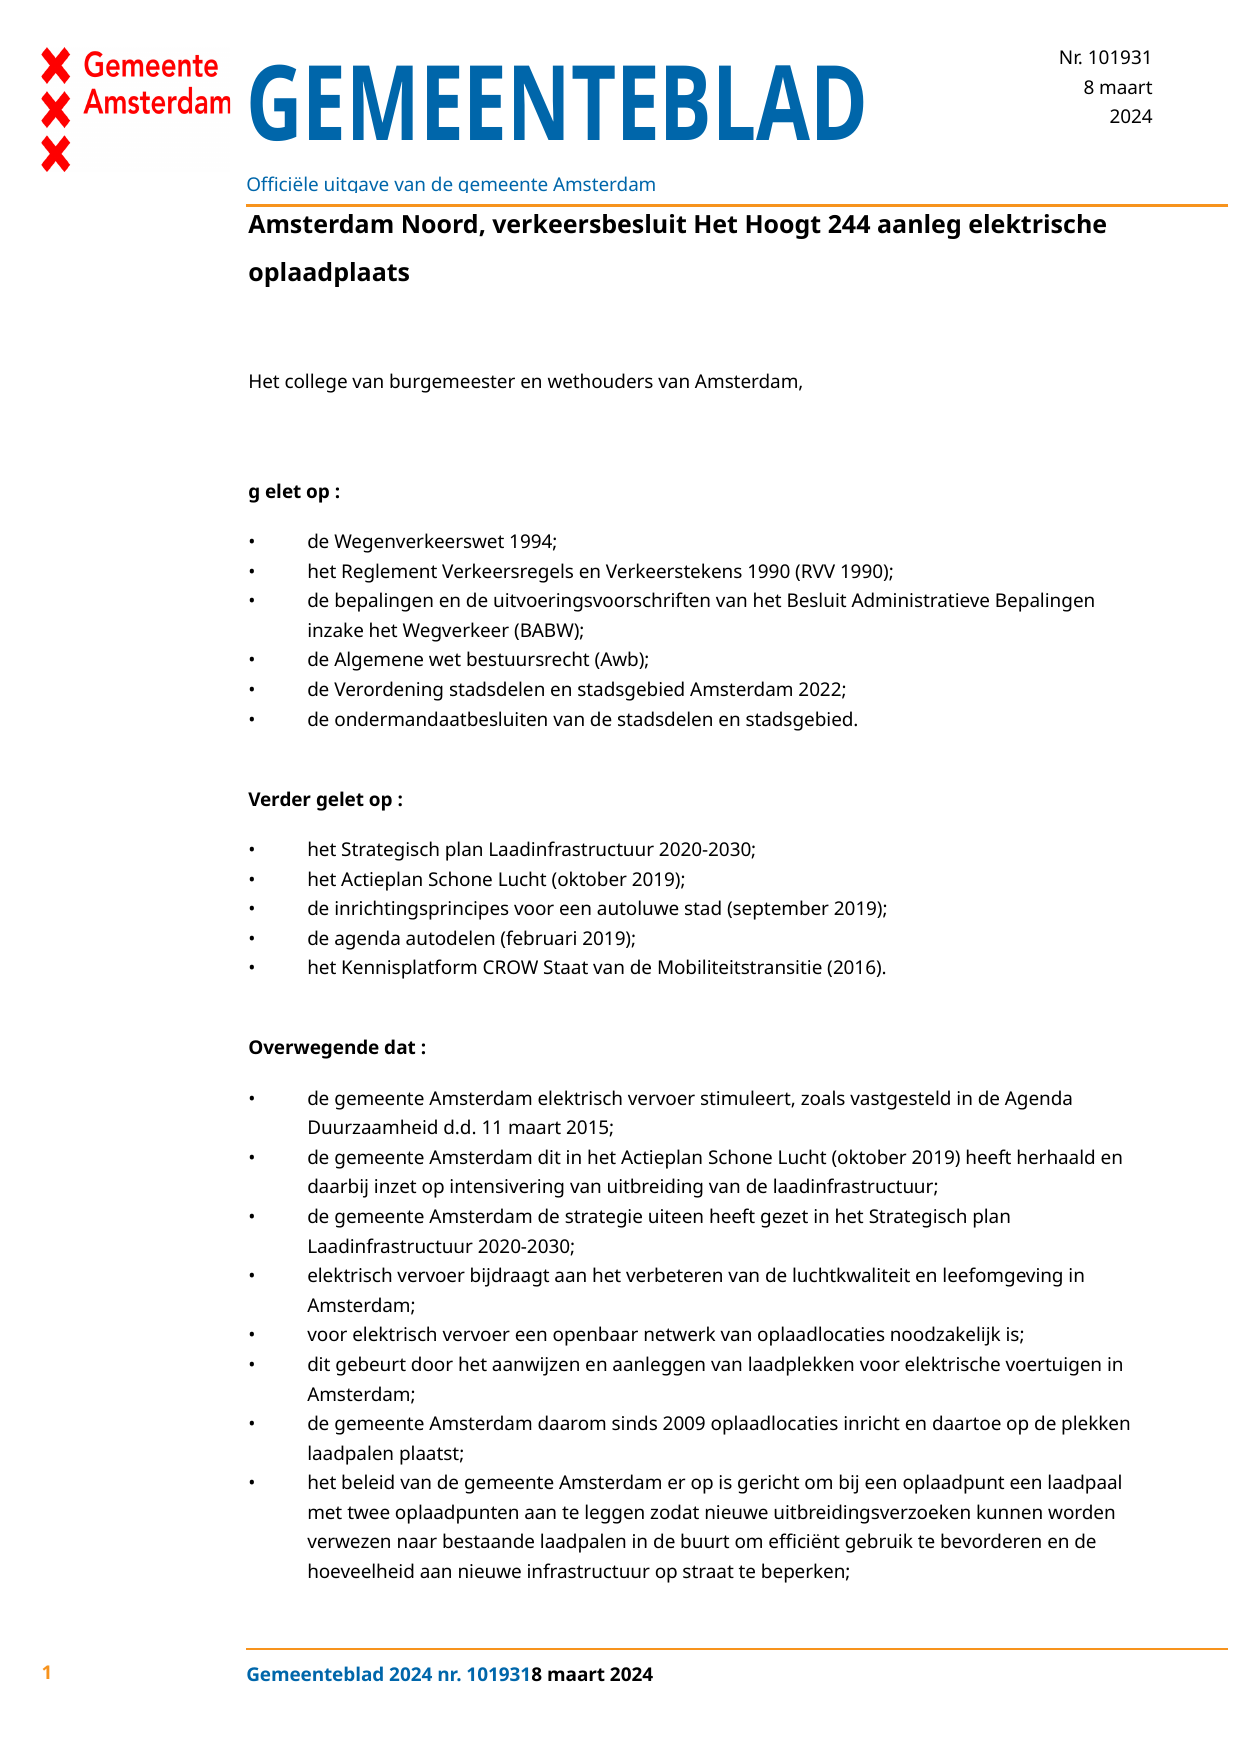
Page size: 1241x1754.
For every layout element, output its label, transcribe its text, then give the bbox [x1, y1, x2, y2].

list de agenda autodelen (februari 2019); [248, 925, 1152, 951]
text Het college van burgemeester en wethouders van Amsterdam, [248, 368, 1152, 394]
picture [41, 47, 231, 172]
list de Wegenverkeerswet 1994; [248, 528, 1152, 554]
list het Strategisch plan Laadinfrastructuur 2020-2030; [248, 836, 1152, 862]
list de gemeente Amsterdam de strategie uiteen heeft gezet in het Strategisch plan Laadinfrastructuur 2020-2030; [248, 1203, 1152, 1258]
list de gemeente Amsterdam elektrisch vervoer stimuleert, zoals vastgesteld in de Agenda Duurzaamheid d.d. 11 maart 2015; [248, 1085, 1152, 1140]
list het beleid van de gemeente Amsterdam er op is gericht om bij een oplaadpunt een laadpaal met twee oplaadpunten aan te leggen zodat nieuwe uitbreidingsverzoeken kunnen worden verwezen naar bestaande laadpalen in de buurt om efficiënt gebruik te bevorderen en de hoeveelheid aan nieuwe infrastructuur op straat te beperken; [248, 1469, 1152, 1584]
list het Actieplan Schone Lucht (oktober 2019); [248, 866, 1152, 891]
list het Reglement Verkeersregels en Verkeerstekens 1990 (RVV 1990); [248, 558, 1152, 583]
text Amsterdam Noord, verkeersbesluit Het Hoogt 244 aanleg elektrische oplaadplaats [248, 207, 1152, 288]
list de gemeente Amsterdam dit in het Actieplan Schone Lucht (oktober 2019) heeft herhaald en daarbij inzet op intensivering van uitbreiding van de laadinfrastructuur; [248, 1144, 1152, 1199]
text Overwegende dat : [248, 1034, 1152, 1060]
list de ondermandaatbesluiten van de stadsdelen en stadsgebied. [248, 706, 1152, 731]
text g elet op : [248, 478, 1152, 503]
list dit gebeurt door het aanwijzen en aanleggen van laadplekken voor elektrische voertuigen in Amsterdam; [248, 1351, 1152, 1406]
list het Kennisplatform CROW Staat van de Mobiliteitstransitie (2016). [248, 954, 1152, 980]
list voor elektrisch vervoer een openbaar netwerk van oplaadlocaties noodzakelijk is; [248, 1322, 1152, 1347]
list de Algemene wet bestuursrecht (Awb); [248, 647, 1152, 672]
list elektrisch vervoer bijdraagt aan het verbeteren van de luchtkwaliteit en leefomgeving in Amsterdam; [248, 1262, 1152, 1318]
list de Verordening stadsdelen en stadsgebied Amsterdam 2022; [248, 676, 1152, 702]
list de inrichtingsprincipes voor een autoluwe stad (september 2019); [248, 895, 1152, 921]
list de gemeente Amsterdam daarom sinds 2009 oplaadlocaties inricht en daartoe op de plekken laadpalen plaatst; [248, 1410, 1152, 1466]
list de bepalingen en de uitvoeringsvoorschriften van het Besluit Administratieve Bepalingen inzake het Wegverkeer (BABW); [248, 587, 1152, 643]
text Verder gelet op : [248, 786, 1152, 811]
